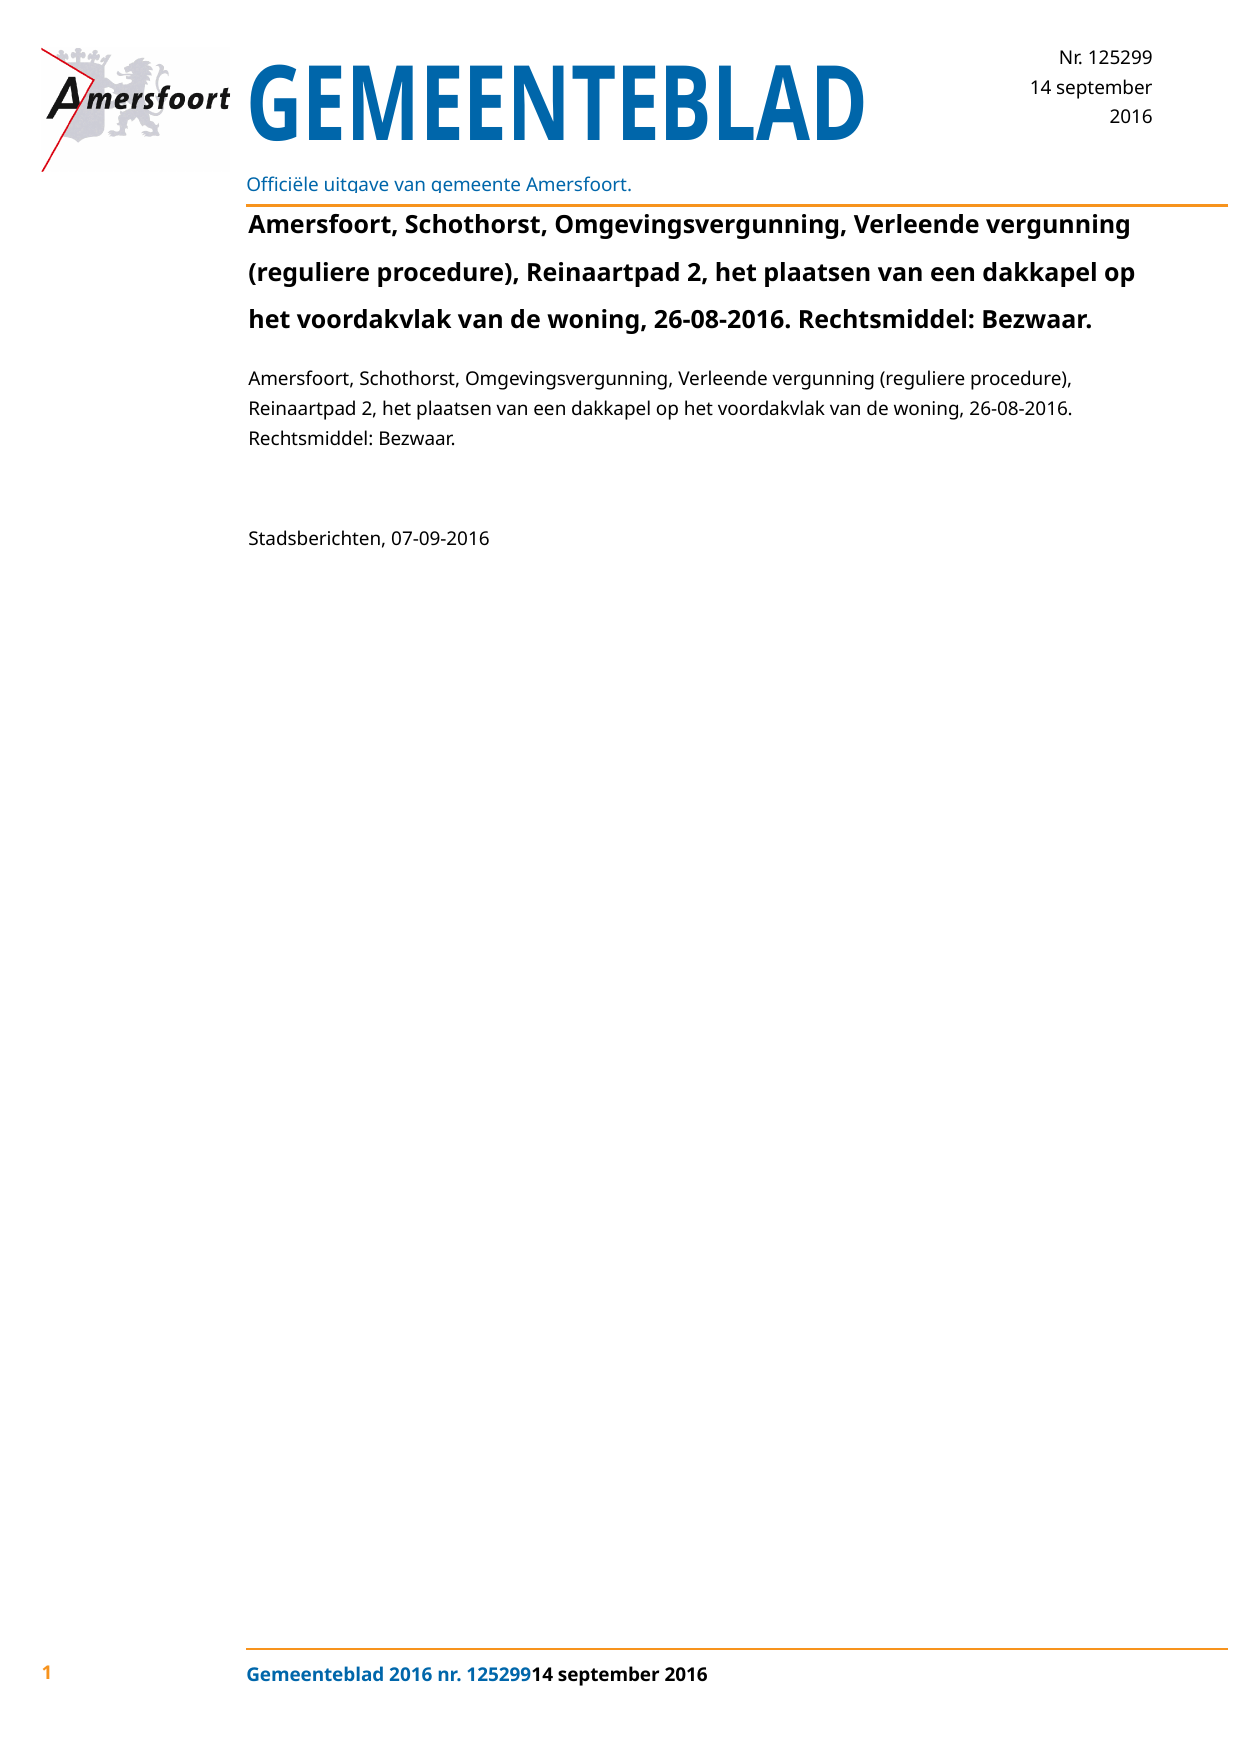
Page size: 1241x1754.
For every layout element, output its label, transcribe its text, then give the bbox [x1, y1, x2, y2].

text Amersfoort, Schothorst, Omgevingsvergunning, Verleende vergunning (reguliere procedure), Reinaartpad 2, het plaatsen van een dakkapel op het voordakvlak van de woning, 26-08-2016. Rechtsmiddel: Bezwaar. [248, 366, 1152, 450]
text Stadsberichten, 07-09-2016 [248, 526, 1152, 551]
picture [41, 47, 231, 172]
text Amersfoort, Schothorst, Omgevingsvergunning, Verleende vergunning (reguliere procedure), Reinaartpad 2, het plaatsen van een dakkapel op het voordakvlak van de woning, 26-08-2016. Rechtsmiddel: Bezwaar. [248, 207, 1152, 336]
